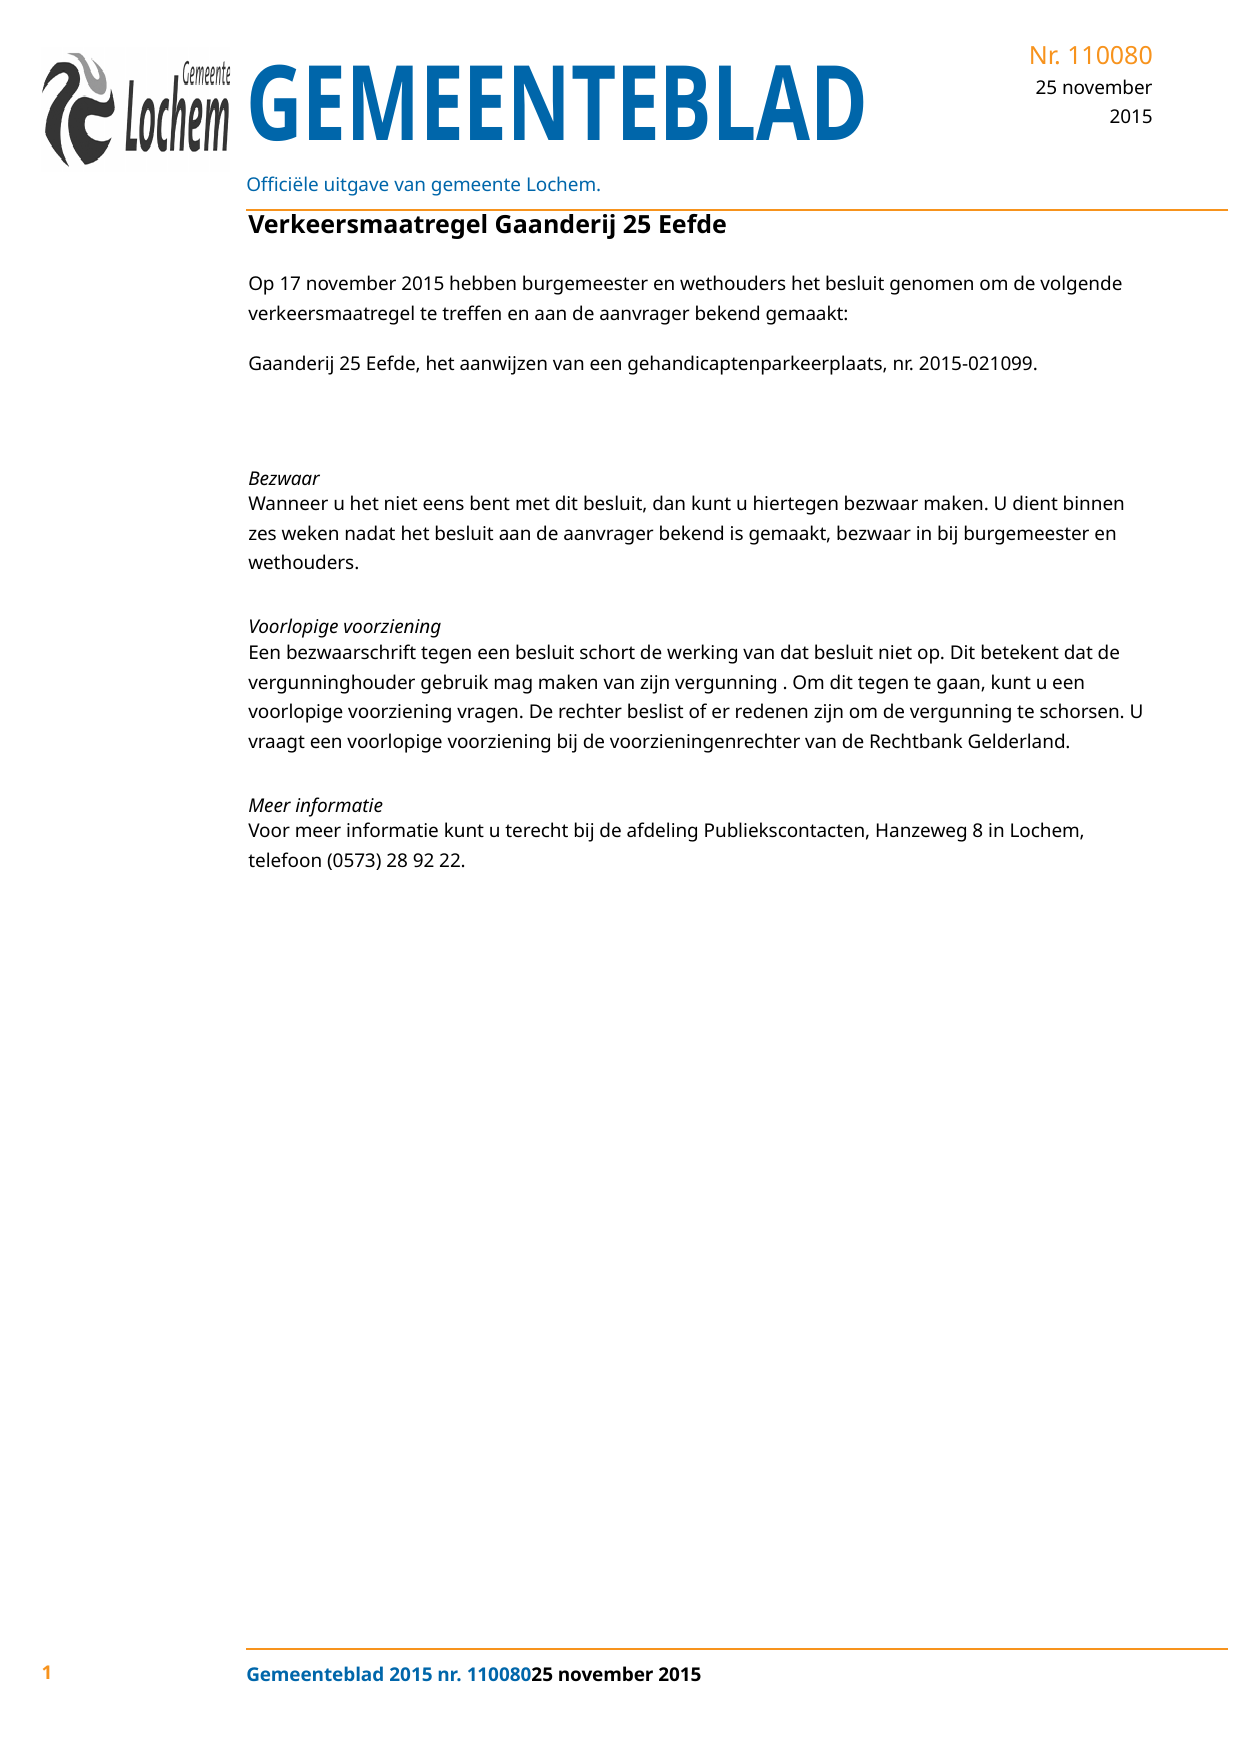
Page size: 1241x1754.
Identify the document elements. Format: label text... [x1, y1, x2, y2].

picture [41, 47, 231, 172]
text Bezwaar [248, 465, 1152, 490]
text Gaanderij 25 Eefde, het aanwijzen van een gehandicaptenparkeerplaats, nr. 2015-021099. [248, 350, 1152, 376]
text Meer informatie [248, 792, 1152, 818]
text Verkeersmaatregel Gaanderij 25 Eefde [248, 211, 1152, 241]
text Op 17 november 2015 hebben burgemeester en wethouders het besluit genomen om de volgende verkeersmaatregel te treffen en aan de aanvrager bekend gemaakt: [248, 270, 1152, 326]
text Voor meer informatie kunt u terecht bij de afdeling Publiekscontacten, Hanzeweg 8 in Lochem, telefoon (0573) 28 92 22. [248, 818, 1152, 873]
text Wanneer u het niet eens bent met dit besluit, dan kunt u hiertegen bezwaar maken. U dient binnen zes weken nadat het besluit aan de aanvrager bekend is gemaakt, bezwaar in bij burgemeester en wethouders. [248, 490, 1152, 575]
text Een bezwaarschrift tegen een besluit schort de werking van dat besluit niet op. Dit betekent dat de vergunninghouder gebruik mag maken van zijn vergunning . Om dit tegen te gaan, kunt u een voorlopige voorziening vragen. De rechter beslist of er redenen zijn om de vergunning te schorsen. U vraagt een voorlopige voorziening bij de voorzieningenrechter van de Rechtbank Gelderland. [248, 639, 1152, 754]
text Voorlopige voorziening [248, 613, 1152, 639]
